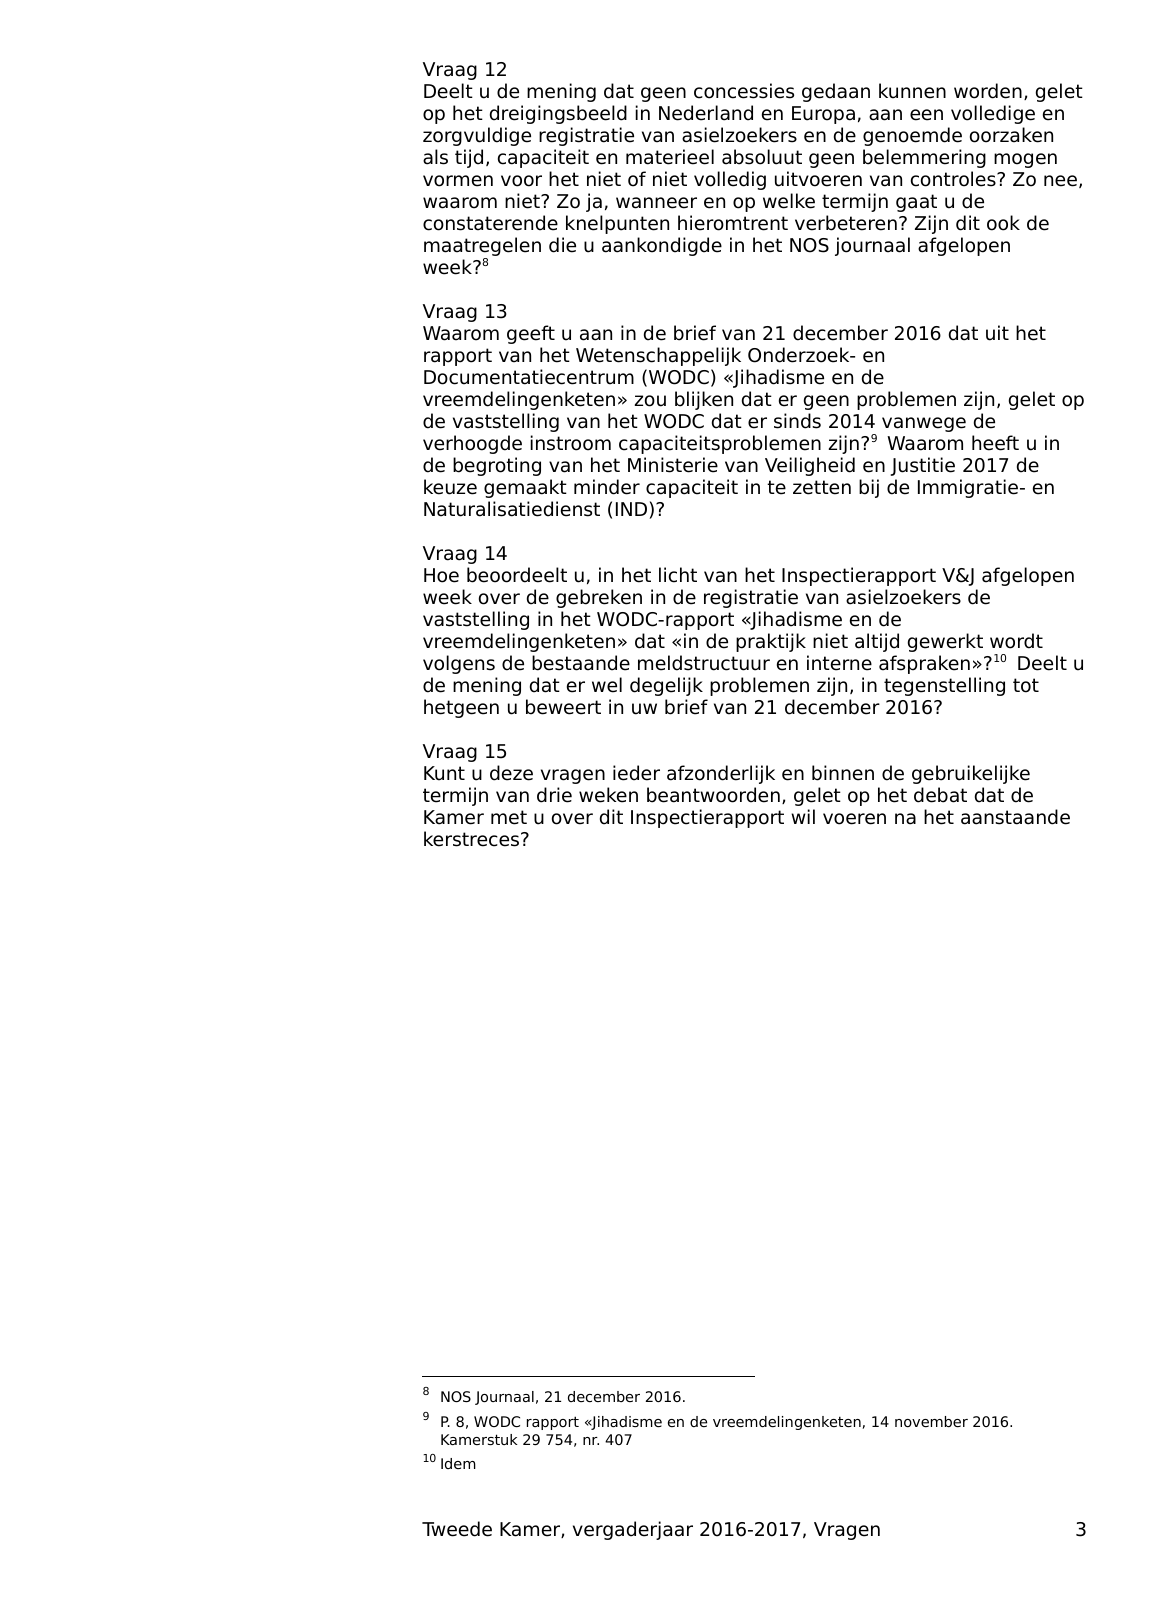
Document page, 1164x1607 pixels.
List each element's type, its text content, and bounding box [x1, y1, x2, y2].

text Deelt u de mening dat geen concessies gedaan kunnen worden, gelet op het dreigingsbeeld in Nederland en Europa, aan een volledige en zorgvuldige registratie van asielzoekers en de genoemde oorzaken als tijd, capaciteit en materieel absoluut geen belemmering mogen vormen voor het niet of niet volledig uitvoeren van controles? Zo nee, waarom niet? Zo ja, wanneer en op welke termijn gaat u de constaterende knelpunten hieromtrent verbeteren? Zijn dit ook de maatregelen die u aankondigde in het NOS journaal afgelopen week? [422, 81, 1087, 279]
text Vraag 14 [422, 543, 1087, 565]
text Kunt u deze vragen ieder afzonderlijk en binnen de gebruikelijke termijn van drie weken beantwoorden, gelet op het debat dat de Kamer met u over dit Inspectierapport wil voeren na het aanstaande kerstreces? [422, 763, 1087, 851]
text Idem [422, 1452, 1087, 1474]
text Waarom geeft u aan in de brief van 21 december 2016 dat uit het rapport van het Wetenschappelijk Onderzoek- en Documentatiecentrum (WODC) «Jihadisme en de vreemdelingenketen» zou blijken dat er geen problemen zijn, gelet op de vaststelling van het WODC dat er sinds 2014 vanwege de verhoogde instroom capaciteitsproblemen zijn? Waarom heeft u in de begroting van het Ministerie van Veiligheid en Justitie 2017 de keuze gemaakt minder capaciteit in te zetten bij de Immigratie- en Naturalisatiedienst (IND)? [422, 323, 1087, 521]
text Hoe beoordeelt u, in het licht van het Inspectierapport V&J afgelopen week over de gebreken in de registratie van asielzoekers de vaststelling in het WODC-rapport «Jihadisme en de vreemdelingenketen» dat «in de praktijk niet altijd gewerkt wordt volgens de bestaande meldstructuur en interne afspraken»? Deelt u de mening dat er wel degelijk problemen zijn, in tegenstelling tot hetgeen u beweert in uw brief van 21 december 2016? [422, 565, 1087, 719]
text Vraag 12 [422, 59, 1087, 81]
text Vraag 13 [422, 301, 1087, 323]
text NOS Journaal, 21 december 2016. [422, 1385, 1087, 1407]
text P. 8, WODC rapport «Jihadisme en de vreemdelingenketen, 14 november 2016. Kamerstuk 29 754, nr. 407 [422, 1410, 1087, 1449]
text Vraag 15 [422, 741, 1087, 763]
